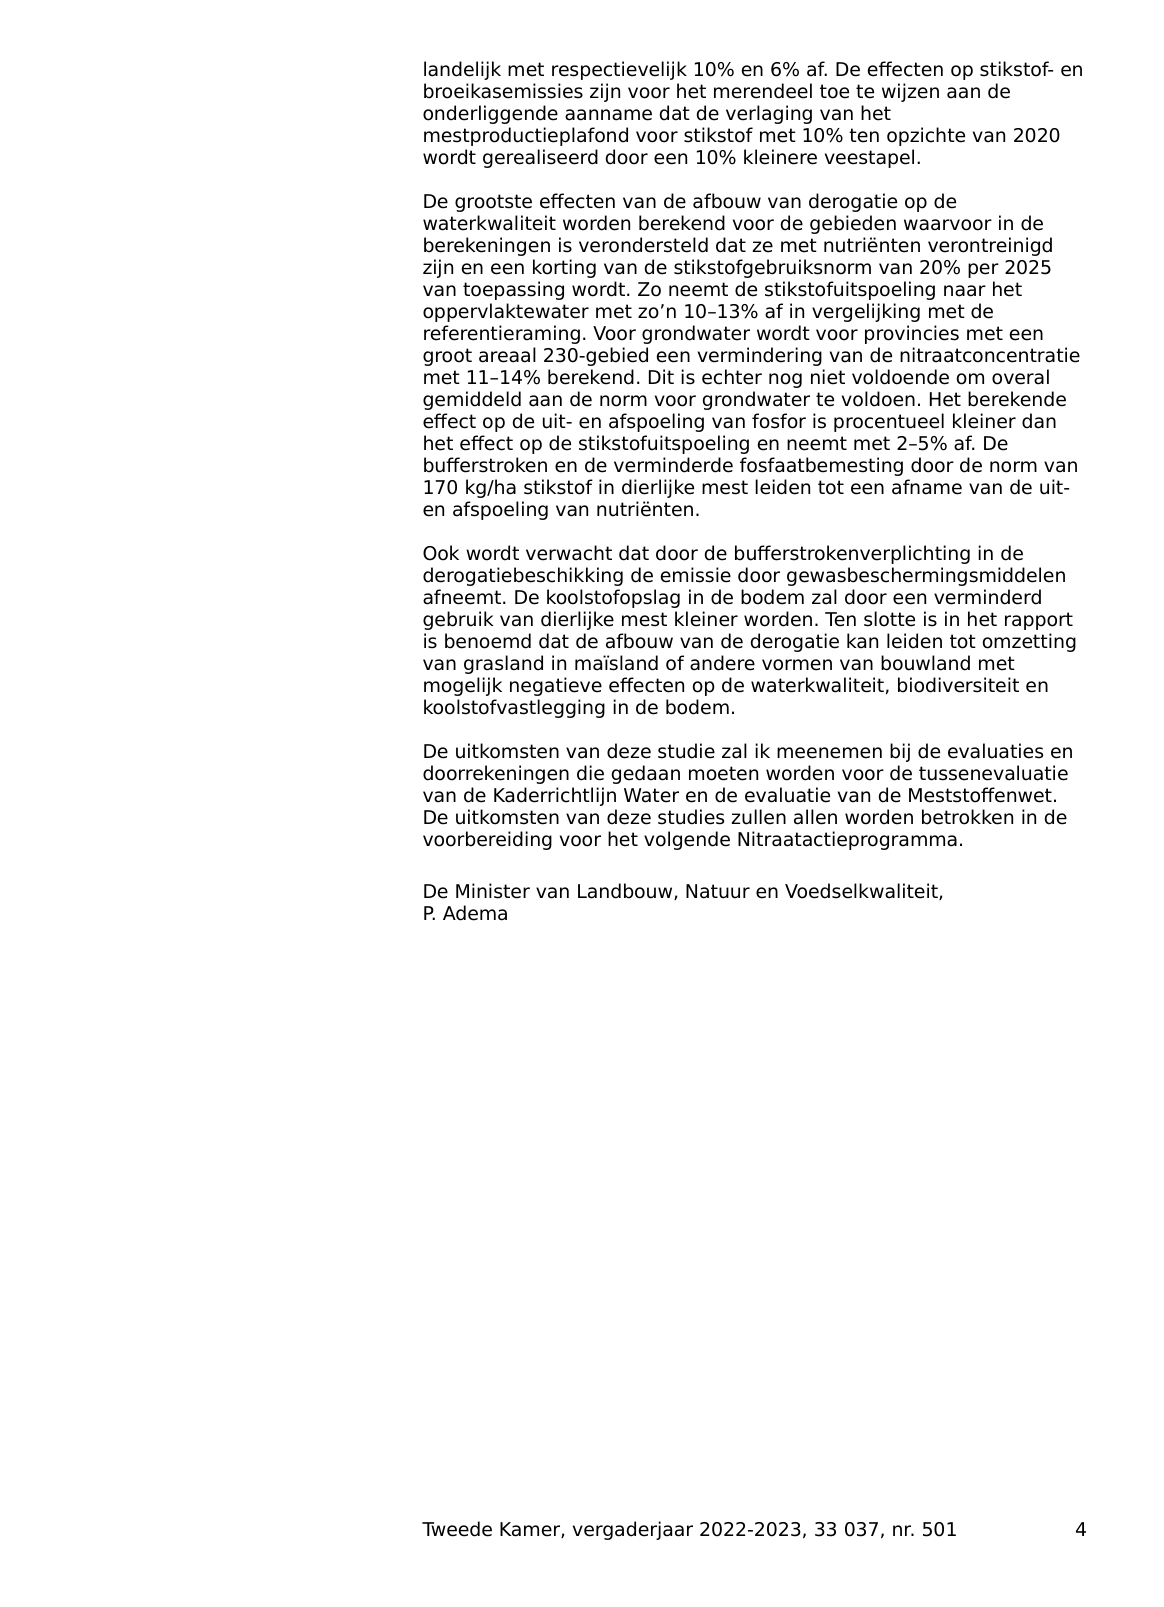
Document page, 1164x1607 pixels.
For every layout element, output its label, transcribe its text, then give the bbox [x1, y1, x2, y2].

text landelijk met respectievelijk 10% en 6% af. De effecten op stikstof- en broeikasemissies zijn voor het merendeel toe te wijzen aan de onderliggende aanname dat de verlaging van het mestproductieplafond voor stikstof met 10% ten opzichte van 2020 wordt gerealiseerd door een 10% kleinere veestapel. [422, 59, 1087, 169]
text De Minister van Landbouw, Natuur en Voedselkwaliteit, P. Adema [422, 881, 1087, 925]
text Ook wordt verwacht dat door de bufferstrokenverplichting in de derogatiebeschikking de emissie door gewasbeschermingsmiddelen afneemt. De koolstofopslag in de bodem zal door een verminderd gebruik van dierlijke mest kleiner worden. Ten slotte is in het rapport is benoemd dat de afbouw van de derogatie kan leiden tot omzetting van grasland in maïsland of andere vormen van bouwland met mogelijk negatieve effecten op de waterkwaliteit, biodiversiteit en koolstofvastlegging in de bodem. [422, 543, 1087, 719]
text De uitkomsten van deze studie zal ik meenemen bij de evaluaties en doorrekeningen die gedaan moeten worden voor de tussenevaluatie van de Kaderrichtlijn Water en de evaluatie van de Meststoffenwet. De uitkomsten van deze studies zullen allen worden betrokken in de voorbereiding voor het volgende Nitraatactieprogramma. [422, 741, 1087, 851]
text De grootste effecten van de afbouw van derogatie op de waterkwaliteit worden berekend voor de gebieden waarvoor in de berekeningen is verondersteld dat ze met nutriënten verontreinigd zijn en een korting van de stikstofgebruiksnorm van 20% per 2025 van toepassing wordt. Zo neemt de stikstofuitspoeling naar het oppervlaktewater met zo’n 10–13% af in vergelijking met de referentieraming. Voor grondwater wordt voor provincies met een groot areaal 230-gebied een vermindering van de nitraatconcentratie met 11–14% berekend. Dit is echter nog niet voldoende om overal gemiddeld aan de norm voor grondwater te voldoen. Het berekende effect op de uit- en afspoeling van fosfor is procentueel kleiner dan het effect op de stikstofuitspoeling en neemt met 2–5% af. De bufferstroken en de verminderde fosfaatbemesting door de norm van 170 kg/ha stikstof in dierlijke mest leiden tot een afname van de uit- en afspoeling van nutriënten. [422, 191, 1087, 521]
